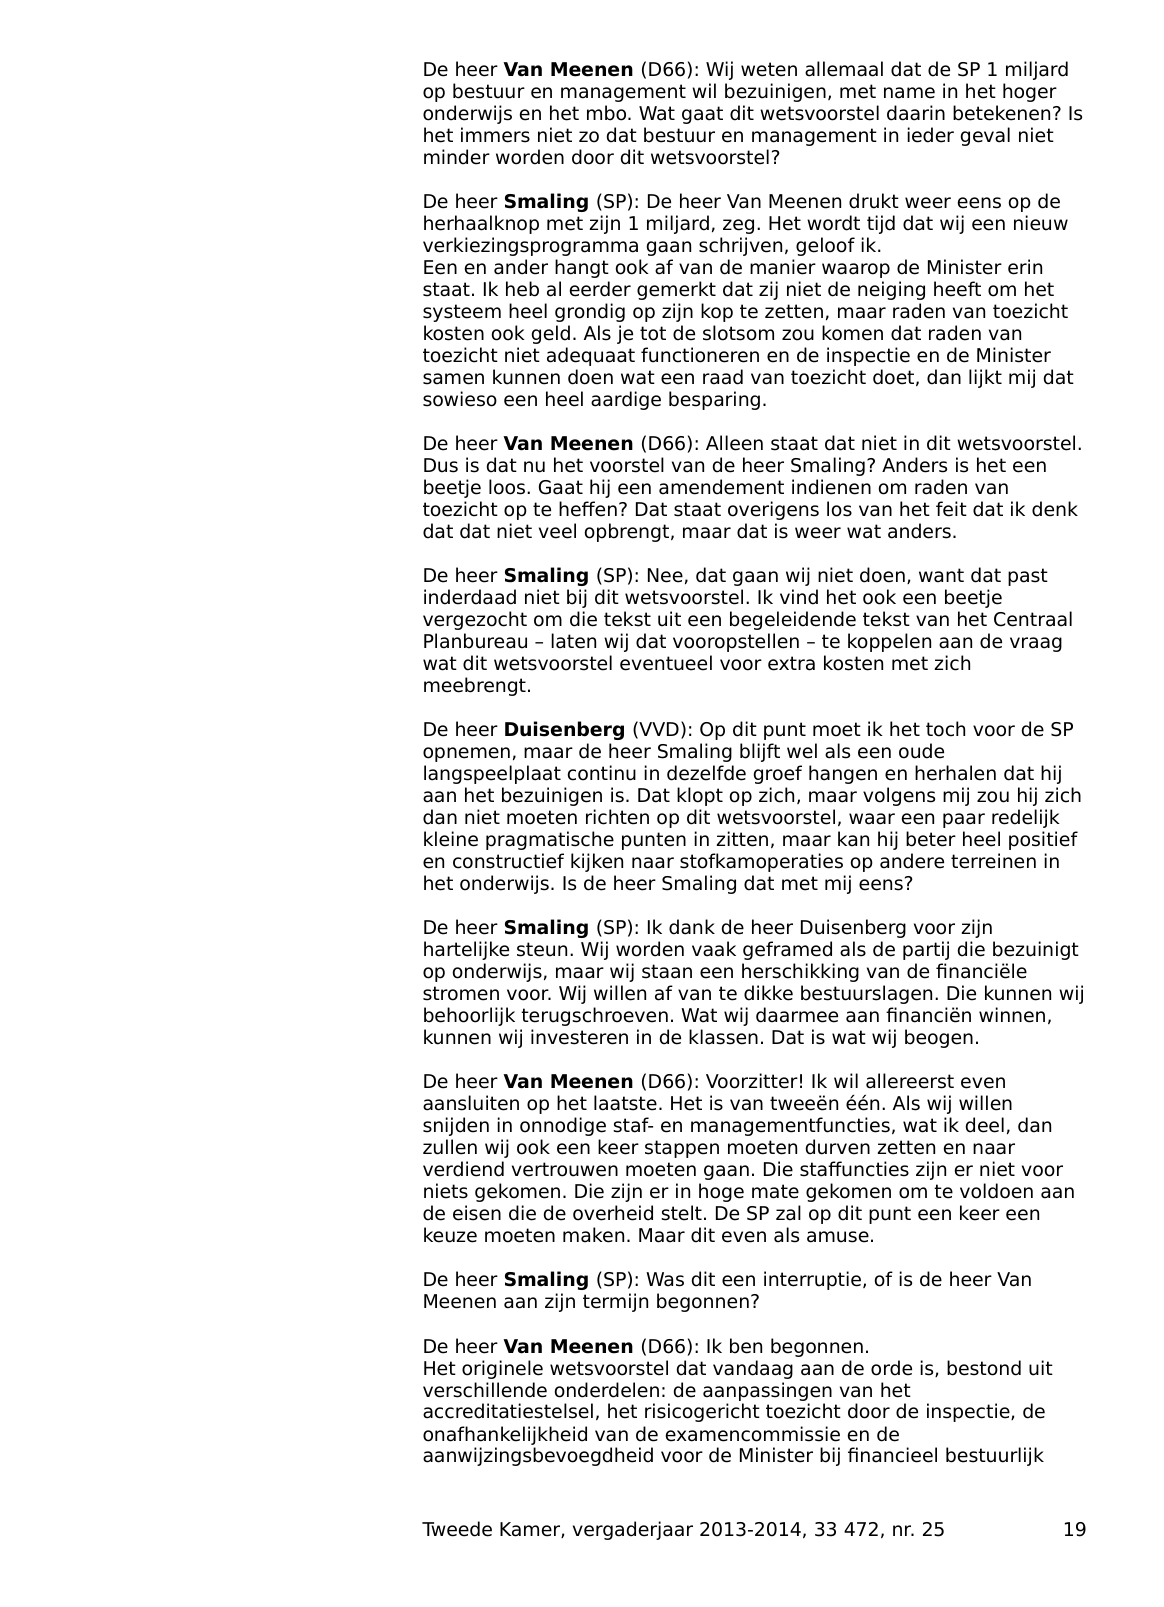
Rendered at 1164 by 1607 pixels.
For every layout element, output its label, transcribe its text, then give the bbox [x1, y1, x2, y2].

text De heer Van Meenen (D66): Alleen staat dat niet in dit wetsvoorstel. Dus is dat nu het voorstel van de heer Smaling? Anders is het een beetje loos. Gaat hij een amendement indienen om raden van toezicht op te heffen? Dat staat overigens los van het feit dat ik denk dat dat niet veel opbrengt, maar dat is weer wat anders. [422, 433, 1087, 543]
text De heer Smaling (SP): Nee, dat gaan wij niet doen, want dat past inderdaad niet bij dit wetsvoorstel. Ik vind het ook een beetje vergezocht om die tekst uit een begeleidende tekst van het Centraal Planbureau – laten wij dat vooropstellen – te koppelen aan de vraag wat dit wetsvoorstel eventueel voor extra kosten met zich meebrengt. [422, 565, 1087, 697]
text De heer Van Meenen (D66): Wij weten allemaal dat de SP 1 miljard op bestuur en management wil bezuinigen, met name in het hoger onderwijs en het mbo. Wat gaat dit wetsvoorstel daarin betekenen? Is het immers niet zo dat bestuur en management in ieder geval niet minder worden door dit wetsvoorstel? [422, 59, 1087, 169]
text Een en ander hangt ook af van de manier waarop de Minister erin staat. Ik heb al eerder gemerkt dat zij niet de neiging heeft om het systeem heel grondig op zijn kop te zetten, maar raden van toezicht kosten ook geld. Als je tot de slotsom zou komen dat raden van toezicht niet adequaat functioneren en de inspectie en de Minister samen kunnen doen wat een raad van toezicht doet, dan lijkt mij dat sowieso een heel aardige besparing. [422, 257, 1087, 411]
text Het originele wetsvoorstel dat vandaag aan de orde is, bestond uit verschillende onderdelen: de aanpassingen van het accreditatiestelsel, het risicogericht toezicht door de inspectie, de onafhankelijkheid van de examencommissie en de aanwijzingsbevoegdheid voor de Minister bij financieel bestuurlijk [422, 1357, 1087, 1467]
text De heer Smaling (SP): Ik dank de heer Duisenberg voor zijn hartelijke steun. Wij worden vaak geframed als de partij die bezuinigt op onderwijs, maar wij staan een herschikking van de financiële stromen voor. Wij willen af van te dikke bestuurslagen. Die kunnen wij behoorlijk terugschroeven. Wat wij daarmee aan financiën winnen, kunnen wij investeren in de klassen. Dat is wat wij beogen. [422, 917, 1087, 1049]
text De heer Van Meenen (D66): Voorzitter! Ik wil allereerst even aansluiten op het laatste. Het is van tweeën één. Als wij willen snijden in onnodige staf- en managementfuncties, wat ik deel, dan zullen wij ook een keer stappen moeten durven zetten en naar verdiend vertrouwen moeten gaan. Die staffuncties zijn er niet voor niets gekomen. Die zijn er in hoge mate gekomen om te voldoen aan de eisen die de overheid stelt. De SP zal op dit punt een keer een keuze moeten maken. Maar dit even als amuse. [422, 1071, 1087, 1247]
text De heer Smaling (SP): Was dit een interruptie, of is de heer Van Meenen aan zijn termijn begonnen? [422, 1269, 1087, 1313]
text De heer Duisenberg (VVD): Op dit punt moet ik het toch voor de SP opnemen, maar de heer Smaling blijft wel als een oude langspeelplaat continu in dezelfde groef hangen en herhalen dat hij aan het bezuinigen is. Dat klopt op zich, maar volgens mij zou hij zich dan niet moeten richten op dit wetsvoorstel, waar een paar redelijk kleine pragmatische punten in zitten, maar kan hij beter heel positief en constructief kijken naar stofkamoperaties op andere terreinen in het onderwijs. Is de heer Smaling dat met mij eens? [422, 719, 1087, 895]
text De heer Van Meenen (D66): Ik ben begonnen. [422, 1336, 1087, 1357]
text De heer Smaling (SP): De heer Van Meenen drukt weer eens op de herhaalknop met zijn 1 miljard, zeg. Het wordt tijd dat wij een nieuw verkiezingsprogramma gaan schrijven, geloof ik. [422, 191, 1087, 257]
